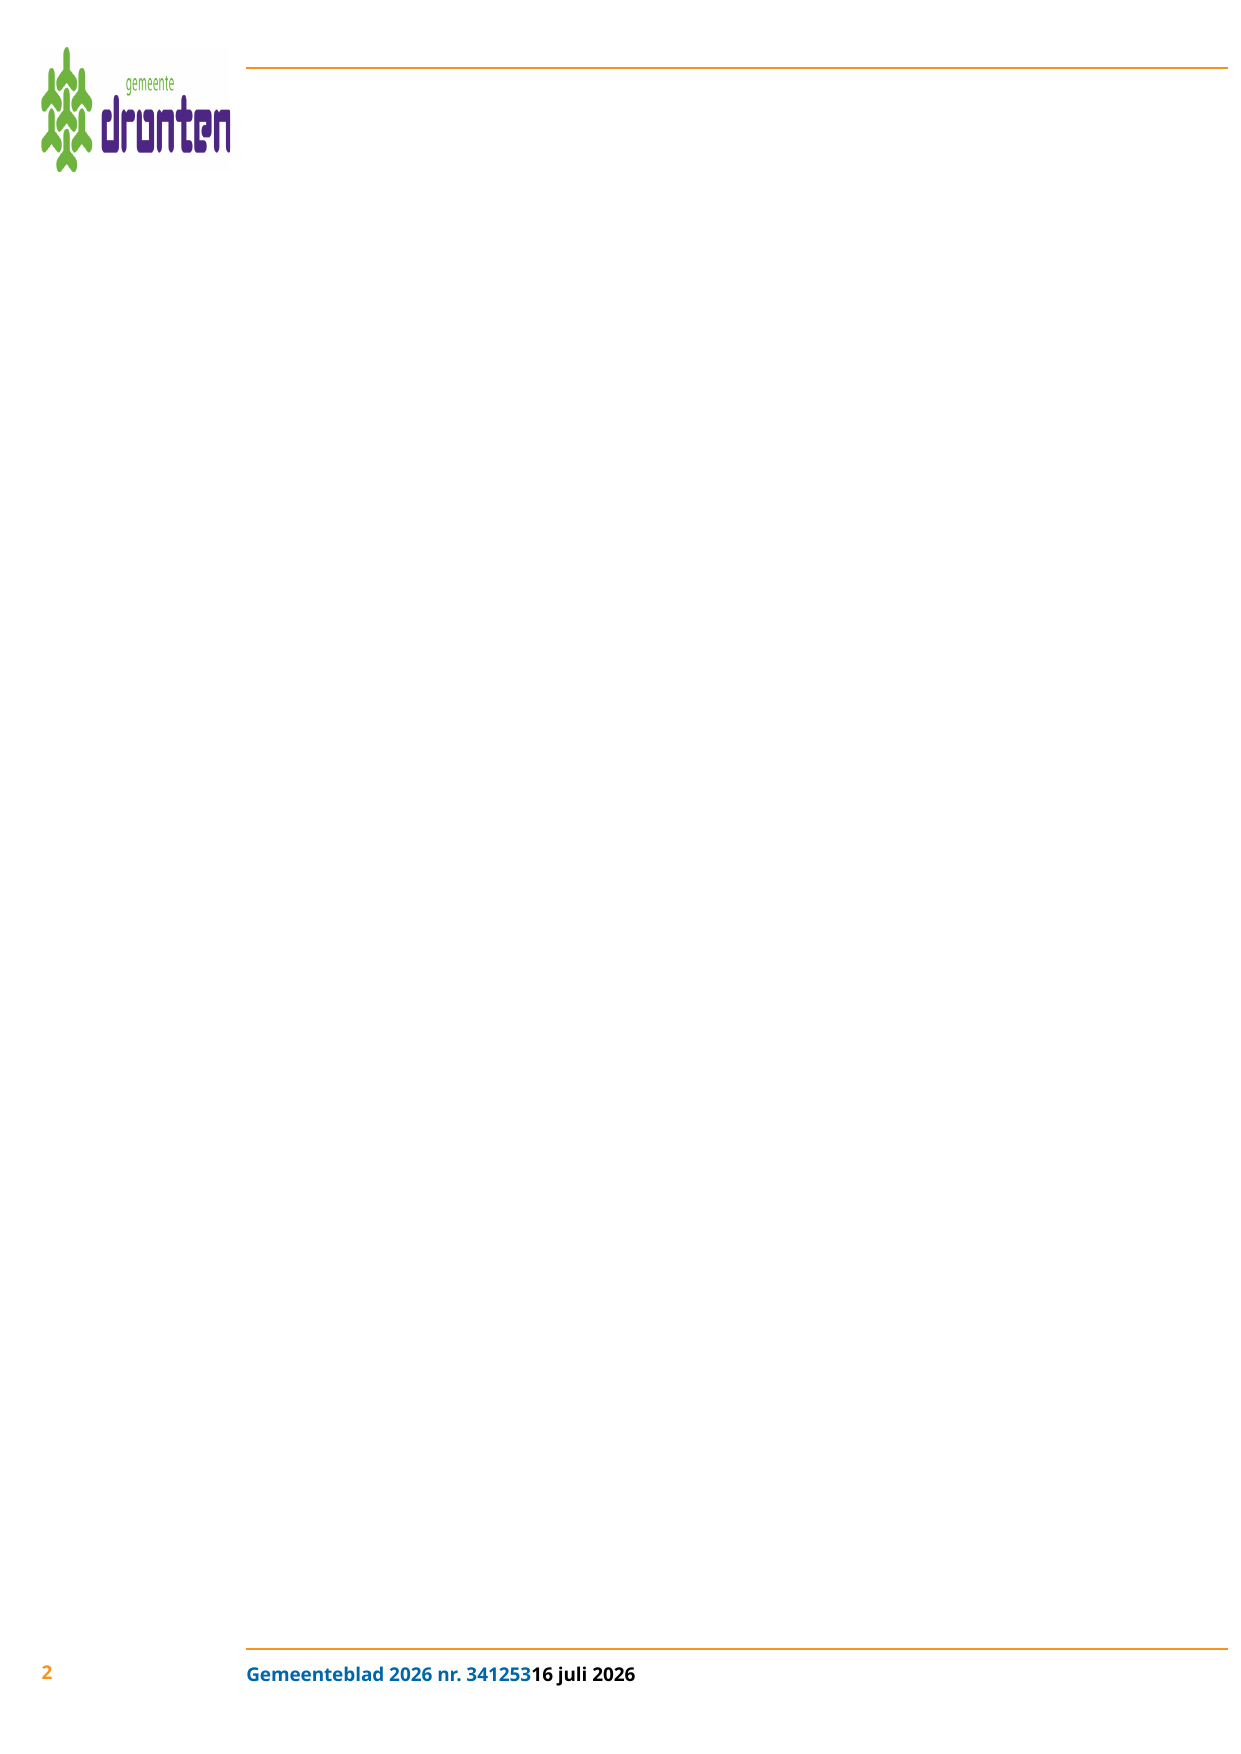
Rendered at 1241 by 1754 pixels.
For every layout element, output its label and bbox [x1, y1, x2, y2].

picture [41, 47, 231, 172]
